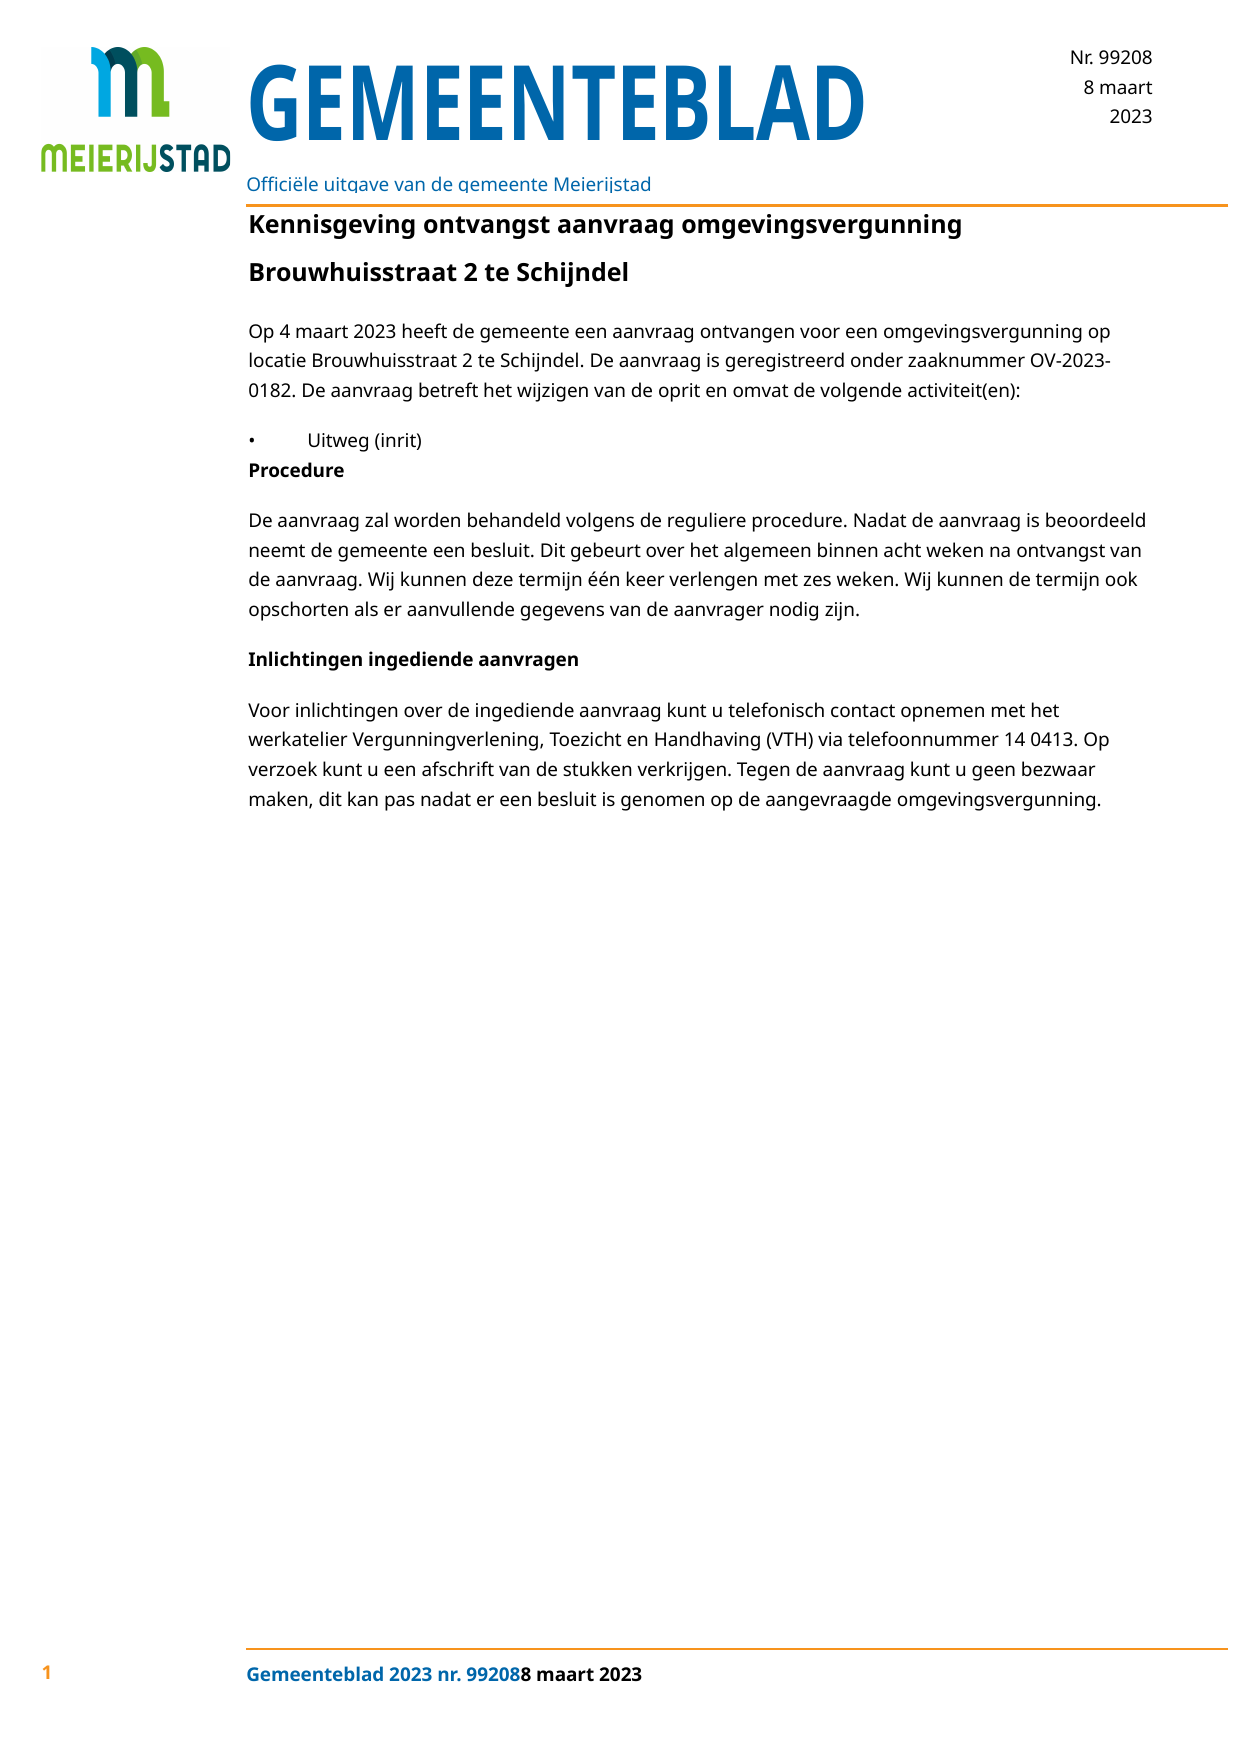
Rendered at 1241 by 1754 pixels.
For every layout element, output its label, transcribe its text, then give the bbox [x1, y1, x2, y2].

text Procedure [248, 457, 1152, 483]
text Voor inlichtingen over de ingediende aanvraag kunt u telefonisch contact opnemen met het werkatelier Vergunningverlening, Toezicht en Handhaving (VTH) via telefoonnummer 14 0413. Op verzoek kunt u een afschrift van de stukken verkrijgen. Tegen de aanvraag kunt u geen bezwaar maken, dit kan pas nadat er een besluit is genomen op de aangevraagde omgevingsvergunning. [248, 697, 1152, 812]
text De aanvraag zal worden behandeld volgens de reguliere procedure. Nadat de aanvraag is beoordeeld neemt de gemeente een besluit. Dit gebeurt over het algemeen binnen acht weken na ontvangst van de aanvraag. Wij kunnen deze termijn één keer verlengen met zes weken. Wij kunnen de termijn ook opschorten als er aanvullende gegevens van de aanvrager nodig zijn. [248, 507, 1152, 622]
text Inlichtingen ingediende aanvragen [248, 647, 1152, 672]
picture [41, 47, 231, 172]
text Kennisgeving ontvangst aanvraag omgevingsvergunning Brouwhuisstraat 2 te Schijndel [248, 207, 1152, 288]
text Op 4 maart 2023 heeft de gemeente een aanvraag ontvangen voor een omgevingsvergunning op locatie Brouwhuisstraat 2 te Schijndel. De aanvraag is geregistreerd onder zaaknummer OV-2023-0182. De aanvraag betreft het wijzigen van de oprit en omvat de volgende activiteit(en): [248, 318, 1152, 403]
list Uitweg (inrit) [248, 427, 1152, 453]
